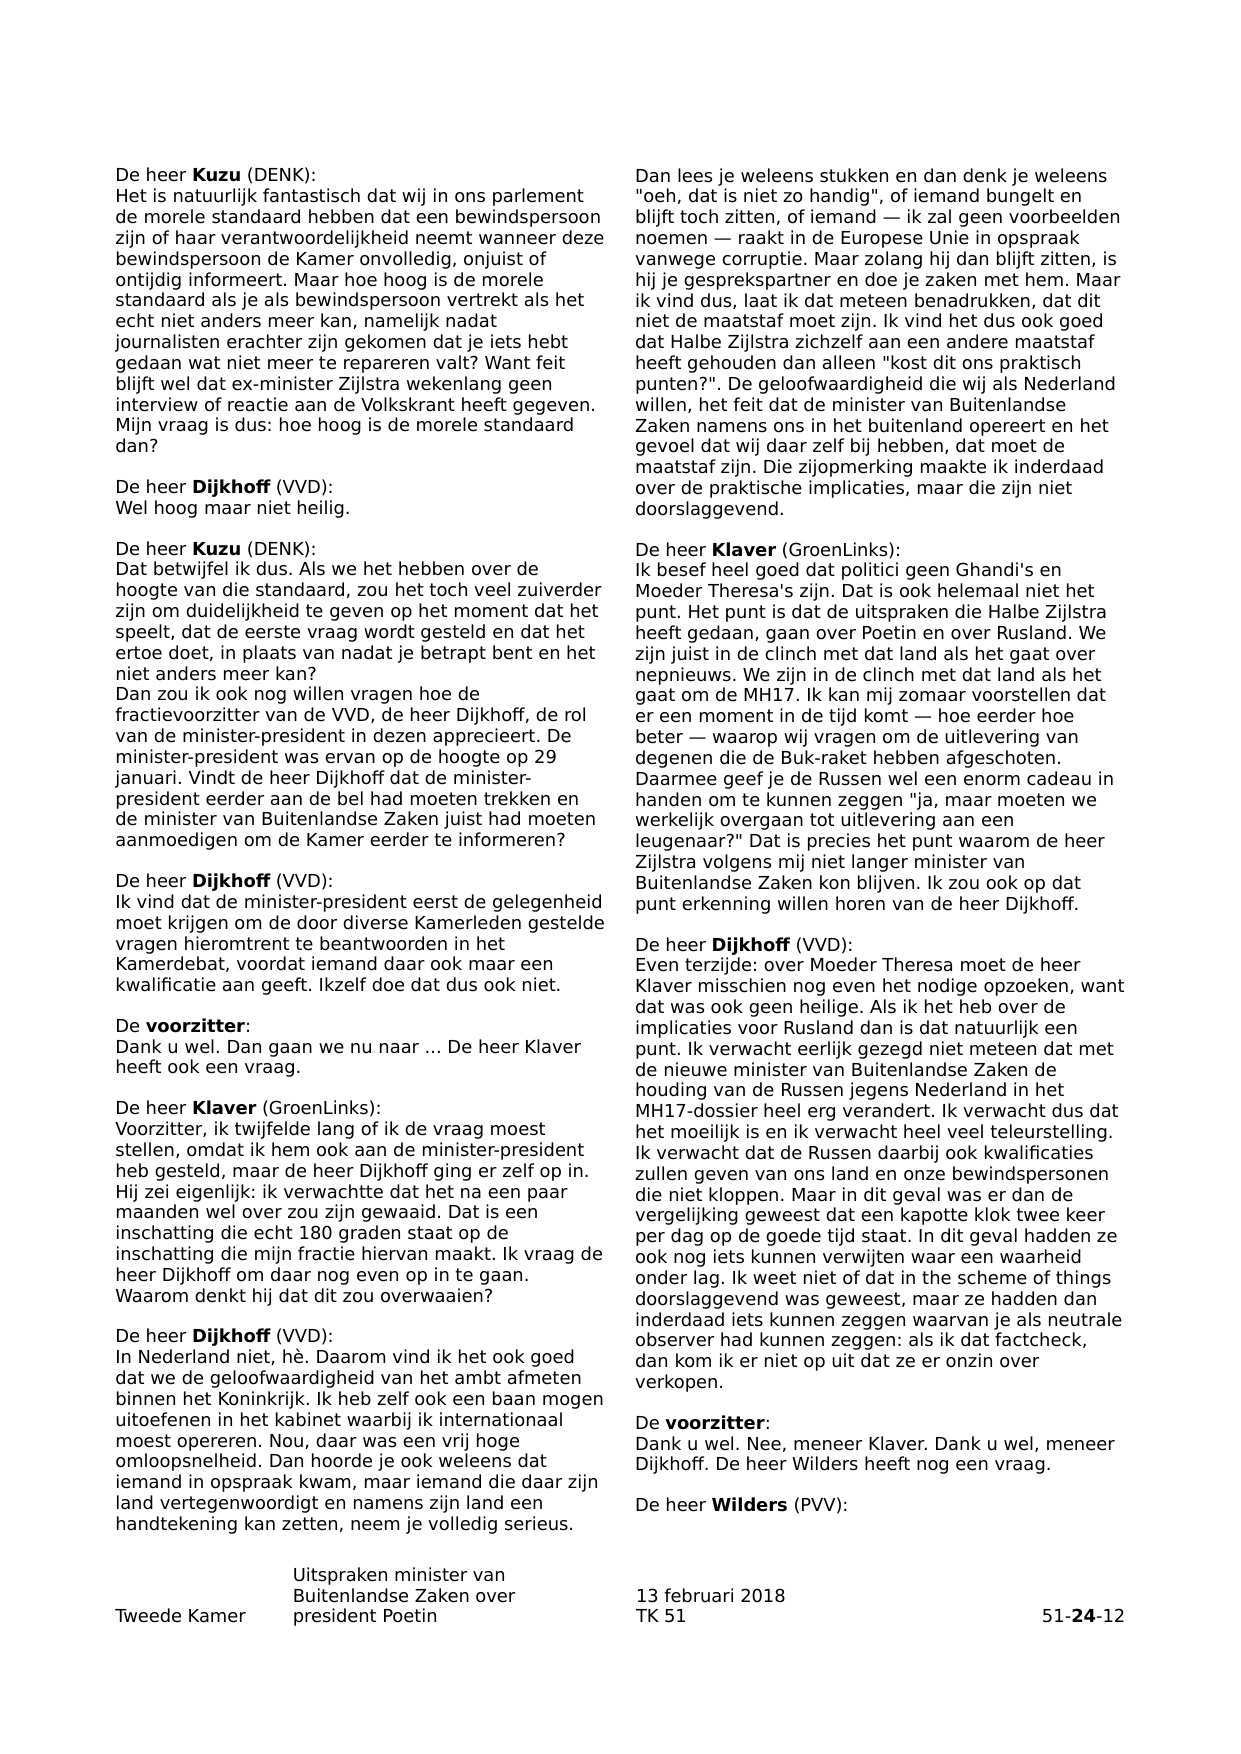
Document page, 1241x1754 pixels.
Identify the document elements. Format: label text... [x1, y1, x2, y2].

text De heer Dijkhoff (VVD): [115, 871, 605, 892]
text De voorzitter: [635, 1413, 1125, 1433]
text De heer Kuzu (DENK): [115, 538, 605, 559]
text De voorzitter: [115, 1016, 605, 1036]
text Wel hoog maar niet heilig. [115, 498, 605, 518]
text De heer Dijkhoff (VVD): [115, 1326, 605, 1347]
text De heer Klaver (GroenLinks): [115, 1098, 605, 1119]
text Het is natuurlijk fantastisch dat wij in ons parlement de morele standaard hebben dat een bewindspersoon zijn of haar verantwoordelijkheid neemt wanneer deze bewindspersoon de Kamer onvolledig, onjuist of ontijdig informeert. Maar hoe hoog is de morele standaard als je als bewindspersoon vertrekt als het echt niet anders meer kan, namelijk nadat journalisten erachter zijn gekomen dat je iets hebt gedaan wat niet meer te repareren valt? Want feit blijft wel dat ex-minister Zijlstra wekenlang geen interview of reactie aan de Volkskrant heeft gegeven. Mijn vraag is dus: hoe hoog is de morele standaard dan? [115, 186, 605, 457]
text Ik vind dat de minister-president eerst de gelegenheid moet krijgen om de door diverse Kamerleden gestelde vragen hieromtrent te beantwoorden in het Kamerdebat, voordat iemand daar ook maar een kwalificatie aan geeft. Ikzelf doe dat dus ook niet. [115, 892, 605, 996]
text Dan lees je weleens stukken en dan denk je weleens "oeh, dat is niet zo handig", of iemand bungelt en blijft toch zitten, of iemand — ik zal geen voorbeelden noemen — raakt in de Europese Unie in opspraak vanwege corruptie. Maar zolang hij dan blijft zitten, is hij je gesprekspartner en doe je zaken met hem. Maar ik vind dus, laat ik dat meteen benadrukken, dat dit niet de maatstaf moet zijn. Ik vind het dus ook goed dat Halbe Zijlstra zichzelf aan een andere maatstaf heeft gehouden dan alleen "kost dit ons praktisch punten?". De geloofwaardigheid die wij als Nederland willen, het feit dat de minister van Buitenlandse Zaken namens ons in het buitenland opereert en het gevoel dat wij daar zelf bij hebben, dat moet de maatstaf zijn. Die zijopmerking maakte ik inderdaad over de praktische implicaties, maar die zijn niet doorslaggevend. [635, 165, 1125, 519]
text Even terzijde: over Moeder Theresa moet de heer Klaver misschien nog even het nodige opzoeken, want dat was ook geen heilige. Als ik het heb over de implicaties voor Rusland dan is dat natuurlijk een punt. Ik verwacht eerlijk gezegd niet meteen dat met de nieuwe minister van Buitenlandse Zaken de houding van de Russen jegens Nederland in het MH17-dossier heel erg verandert. Ik verwacht dus dat het moeilijk is en ik verwacht heel veel teleurstelling. Ik verwacht dat de Russen daarbij ook kwalificaties zullen geven van ons land en onze bewindspersonen die niet kloppen. Maar in dit geval was er dan de vergelijking geweest dat een kapotte klok twee keer per dag op de goede tijd staat. In dit geval hadden ze ook nog iets kunnen verwijten waar een waarheid onder lag. Ik weet niet of dat in the scheme of things doorslaggevend was geweest, maar ze hadden dan inderdaad iets kunnen zeggen waarvan je als neutrale observer had kunnen zeggen: als ik dat factcheck, dan kom ik er niet op uit dat ze er onzin over verkopen. [635, 955, 1125, 1393]
text De heer Kuzu (DENK): [115, 165, 605, 186]
text De heer Klaver (GroenLinks): [635, 539, 1125, 560]
text Dat betwijfel ik dus. Als we het hebben over de hoogte van die standaard, zou het toch veel zuiverder zijn om duidelijkheid te geven op het moment dat het speelt, dat de eerste vraag wordt gesteld en dat het ertoe doet, in plaats van nadat je betrapt bent en het niet anders meer kan? [115, 559, 605, 684]
text Dank u wel. Dan gaan we nu naar ... De heer Klaver heeft ook een vraag. [115, 1036, 605, 1078]
text De heer Wilders (PVV): [635, 1495, 1125, 1516]
text In Nederland niet, hè. Daarom vind ik het ook goed dat we de geloofwaardigheid van het ambt afmeten binnen het Koninkrijk. Ik heb zelf ook een baan mogen uitoefenen in het kabinet waarbij ik internationaal moest opereren. Nou, daar was een vrij hoge omloopsnelheid. Dan hoorde je ook weleens dat iemand in opspraak kwam, maar iemand die daar zijn land vertegenwoordigt en namens zijn land een handtekening kan zetten, neem je volledig serieus. [115, 1347, 605, 1534]
text Dank u wel. Nee, meneer Klaver. Dank u wel, meneer Dijkhoff. De heer Wilders heeft nog een vraag. [635, 1433, 1125, 1475]
text Voorzitter, ik twijfelde lang of ik de vraag moest stellen, omdat ik hem ook aan de minister-president heb gesteld, maar de heer Dijkhoff ging er zelf op in. Hij zei eigenlijk: ik verwachtte dat het na een paar maanden wel over zou zijn gewaaid. Dat is een inschatting die echt 180 graden staat op de inschatting die mijn fractie hiervan maakt. Ik vraag de heer Dijkhoff om daar nog even op in te gaan. Waarom denkt hij dat dit zou overwaaien? [115, 1119, 605, 1306]
text Dan zou ik ook nog willen vragen hoe de fractievoorzitter van de VVD, de heer Dijkhoff, de rol van de minister-president in dezen apprecieert. De minister-president was ervan op de hoogte op 29 januari. Vindt de heer Dijkhoff dat de minister-president eerder aan de bel had moeten trekken en de minister van Buitenlandse Zaken juist had moeten aanmoedigen om de Kamer eerder te informeren? [115, 684, 605, 851]
text De heer Dijkhoff (VVD): [115, 477, 605, 498]
text De heer Dijkhoff (VVD): [635, 934, 1125, 955]
text Ik besef heel goed dat politici geen Ghandi's en Moeder Theresa's zijn. Dat is ook helemaal niet het punt. Het punt is dat de uitspraken die Halbe Zijlstra heeft gedaan, gaan over Poetin en over Rusland. We zijn juist in de clinch met dat land als het gaat over nepnieuws. We zijn in de clinch met dat land als het gaat om de MH17. Ik kan mij zomaar voorstellen dat er een moment in de tijd komt — hoe eerder hoe beter — waarop wij vragen om de uitlevering van degenen die de Buk-raket hebben afgeschoten. Daarmee geef je de Russen wel een enorm cadeau in handen om te kunnen zeggen "ja, maar moeten we werkelijk overgaan tot uitlevering aan een leugenaar?" Dat is precies het punt waarom de heer Zijlstra volgens mij niet langer minister van Buitenlandse Zaken kon blijven. Ik zou ook op dat punt erkenning willen horen van de heer Dijkhoff. [635, 560, 1125, 914]
